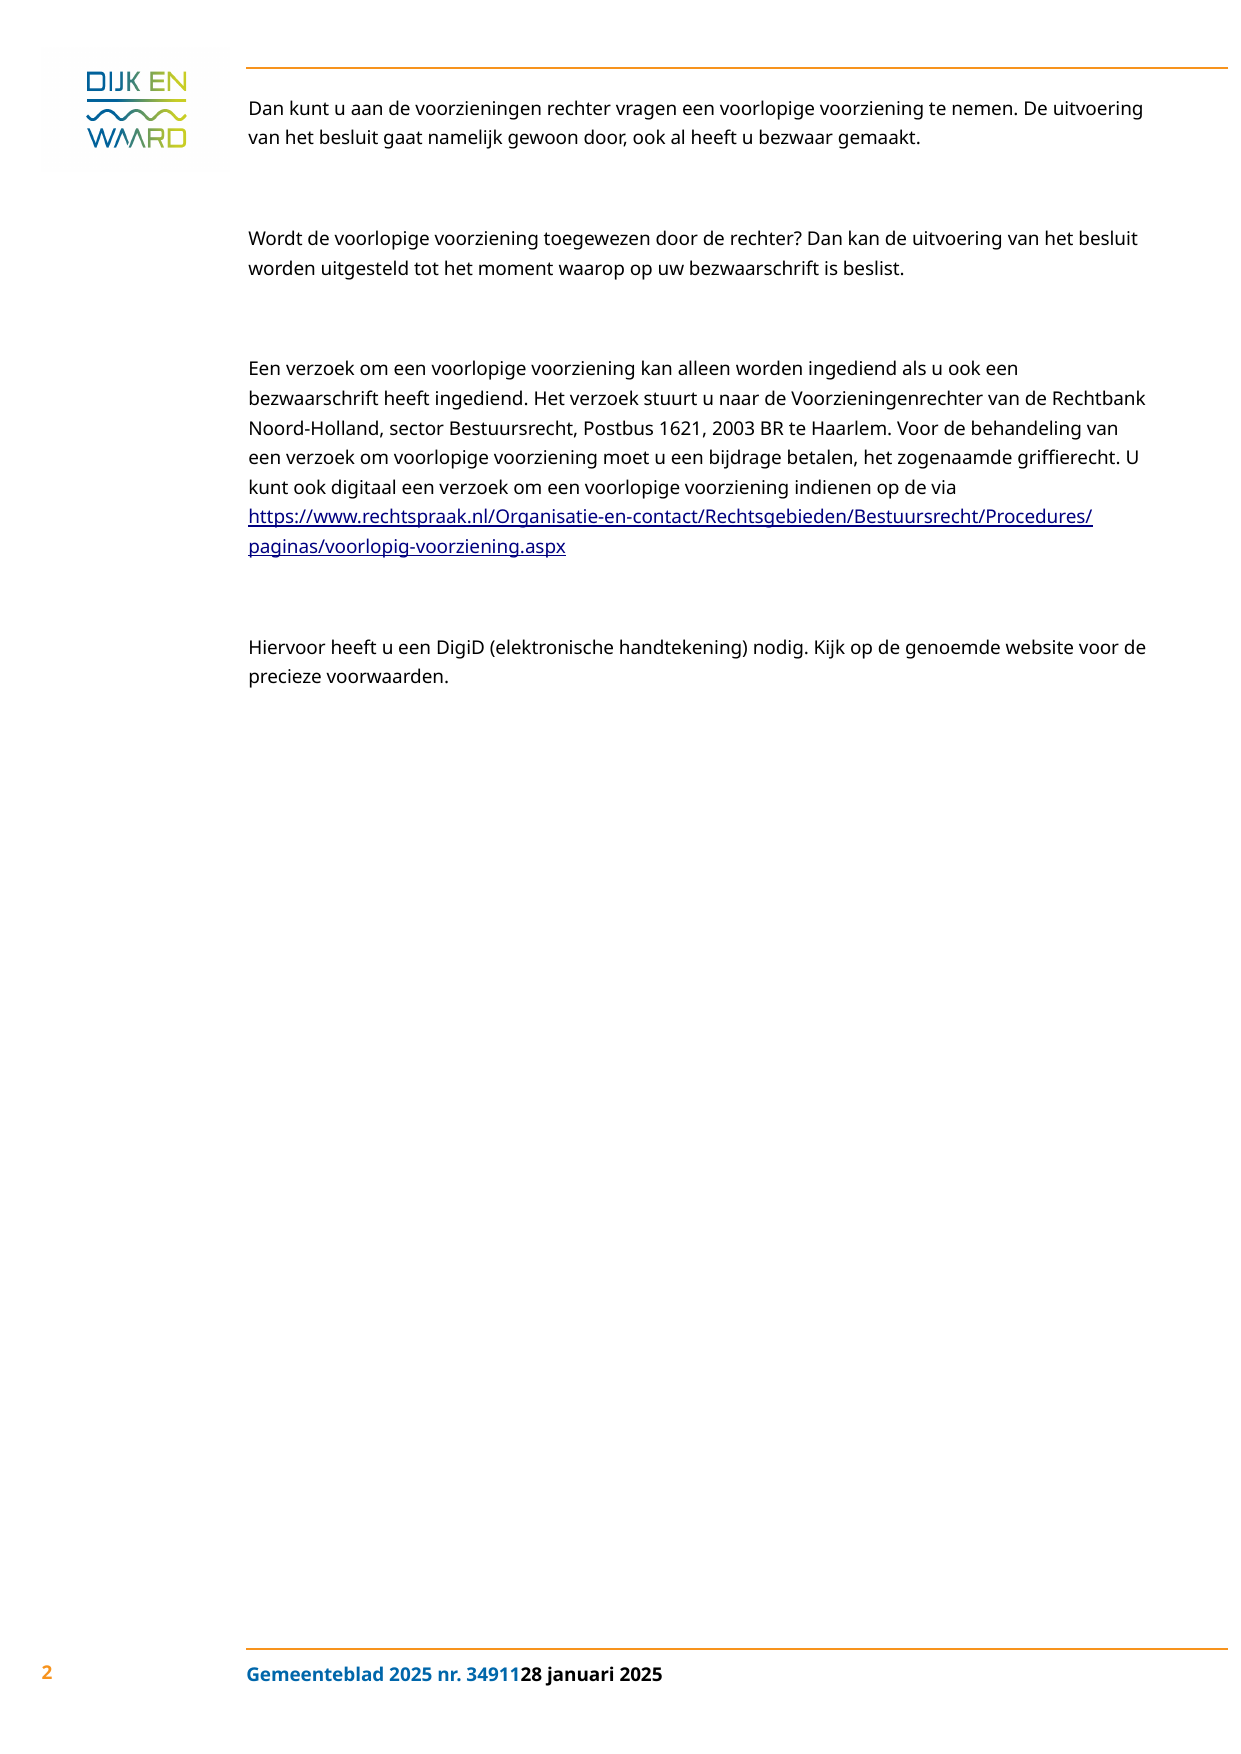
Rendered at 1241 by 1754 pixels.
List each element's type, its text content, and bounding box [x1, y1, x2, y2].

text Wordt de voorlopige voorziening toegewezen door de rechter? Dan kan de uitvoering van het besluit worden uitgesteld tot het moment waarop op uw bezwaarschrift is beslist. [248, 225, 1152, 281]
text Hiervoor heeft u een DigiD (elektronische handtekening) nodig. Kijk op de genoemde website voor de precieze voorwaarden. [248, 634, 1152, 689]
text Dan kunt u aan de voorzieningen rechter vragen een voorlopige voorziening te nemen. De uitvoering van het besluit gaat namelijk gewoon door, ook al heeft u bezwaar gemaakt. [248, 95, 1152, 150]
text Een verzoek om een voorlopige voorziening kan alleen worden ingediend als u ook een bezwaarschrift heeft ingediend. Het verzoek stuurt u naar de Voorzieningenrechter van de Rechtbank Noord-Holland, sector Bestuursrecht, Postbus 1621, 2003 BR te Haarlem. Voor de behandeling van een verzoek om voorlopige voorziening moet u een bijdrage betalen, het zogenaamde griffierecht. U kunt ook digitaal een verzoek om een voorlopige voorziening indienen op de via https://www.rechtspraak.nl/Organisatie-en-contact/Rechtsgebieden/Bestuursrecht/Procedures/paginas/voorlopig-voorziening.aspx [248, 356, 1152, 559]
picture [41, 47, 231, 172]
